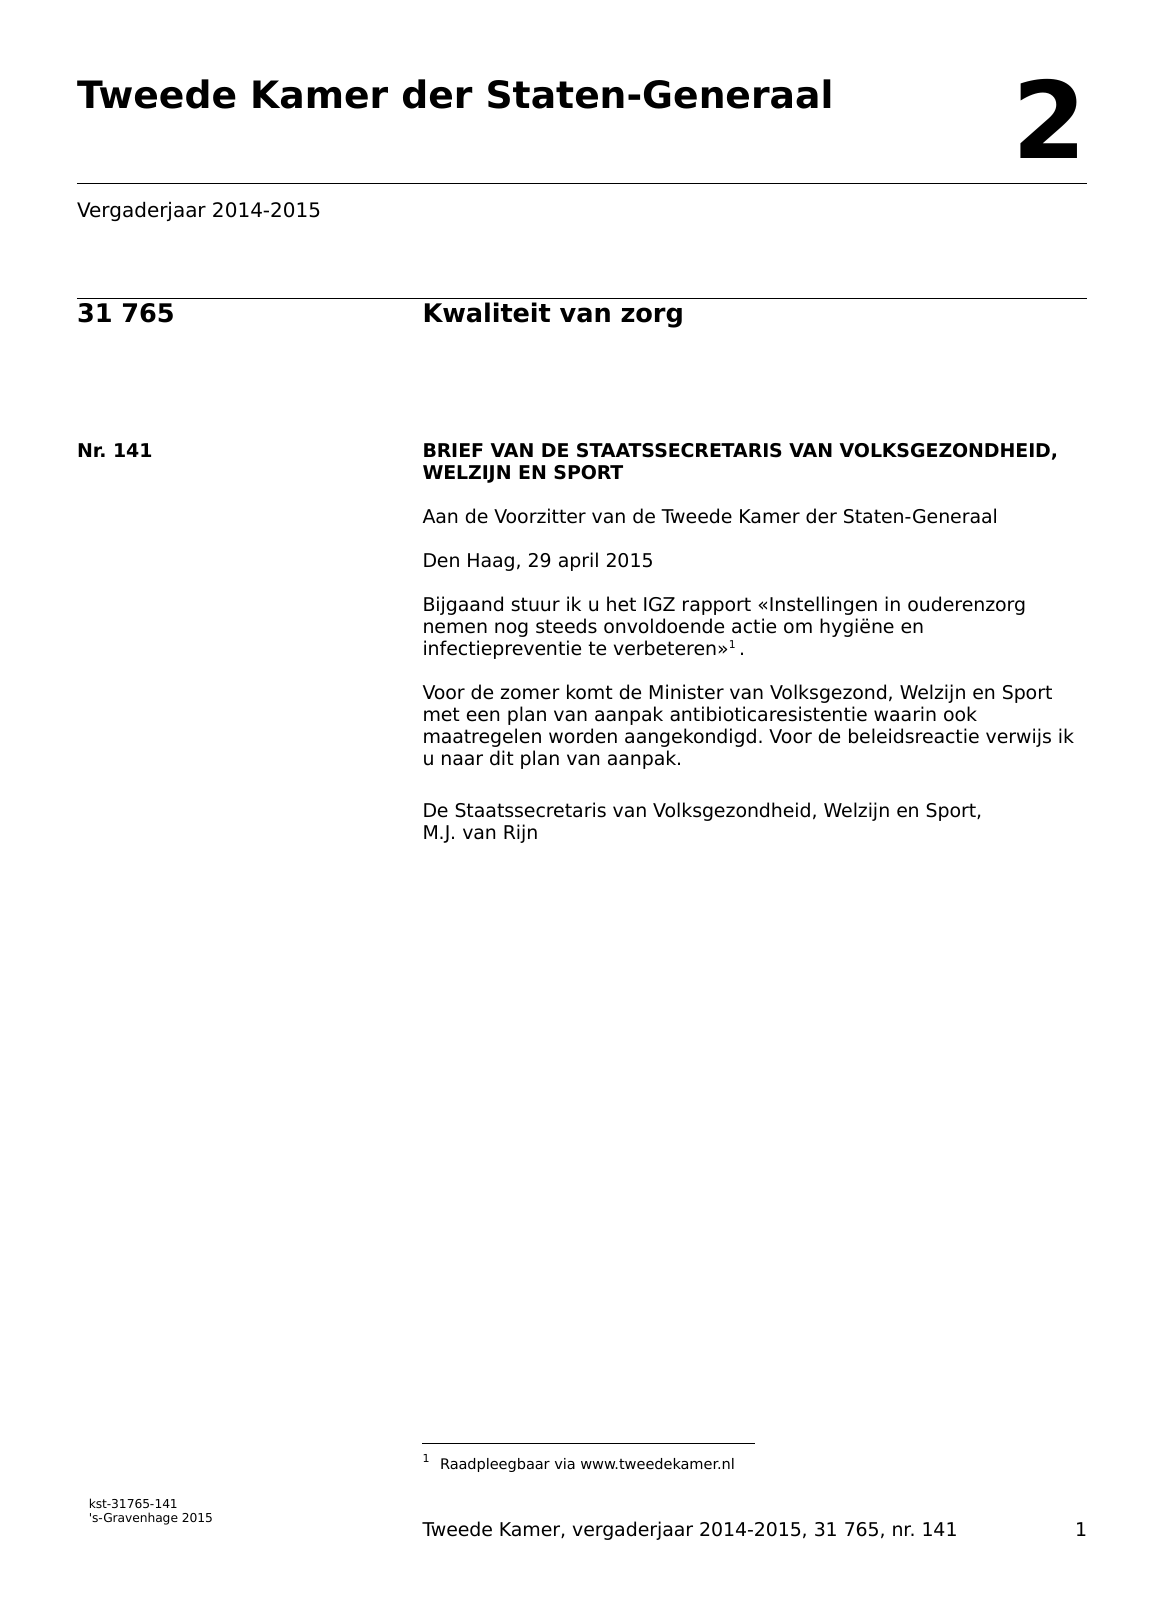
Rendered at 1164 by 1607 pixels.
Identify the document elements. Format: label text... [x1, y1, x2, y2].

text Voor de zomer komt de Minister van Volksgezond, Welzijn en Sport met een plan van aanpak antibioticaresistentie waarin ook maatregelen worden aangekondigd. Voor de beleidsreactie verwijs ik u naar dit plan van aanpak. [422, 682, 1087, 770]
text Aan de Voorzitter van de Tweede Kamer der Staten-Generaal [422, 506, 1087, 528]
table_header Tweede Kamer der Staten-Generaal [77, 59, 886, 183]
text Den Haag, 29 april 2015 [422, 550, 1087, 572]
text kst-31765-141 [88, 1497, 323, 1511]
subtitle 31 765 Kwaliteit van zorg [77, 299, 1087, 329]
text De Staatssecretaris van Volksgezondheid, Welzijn en Sport, M.J. van Rijn [422, 800, 1087, 844]
table_cell Vergaderjaar 2014-2015 [77, 184, 1087, 298]
text Bijgaand stuur ik u het IGZ rapport «Instellingen in ouderenzorg nemen nog steeds onvoldoende actie om hygiëne en infectiepreventie te verbeteren». [422, 594, 1087, 660]
text Raadpleegbaar via www.tweedekamer.nl [422, 1452, 1087, 1474]
table_header 2 [886, 59, 1087, 183]
subtitle Nr. 141 BRIEF VAN DE STAATSSECRETARIS VAN VOLKSGEZONDHEID, WELZIJN EN SPORT [77, 440, 1087, 484]
text 's-Gravenhage 2015 [88, 1511, 323, 1525]
